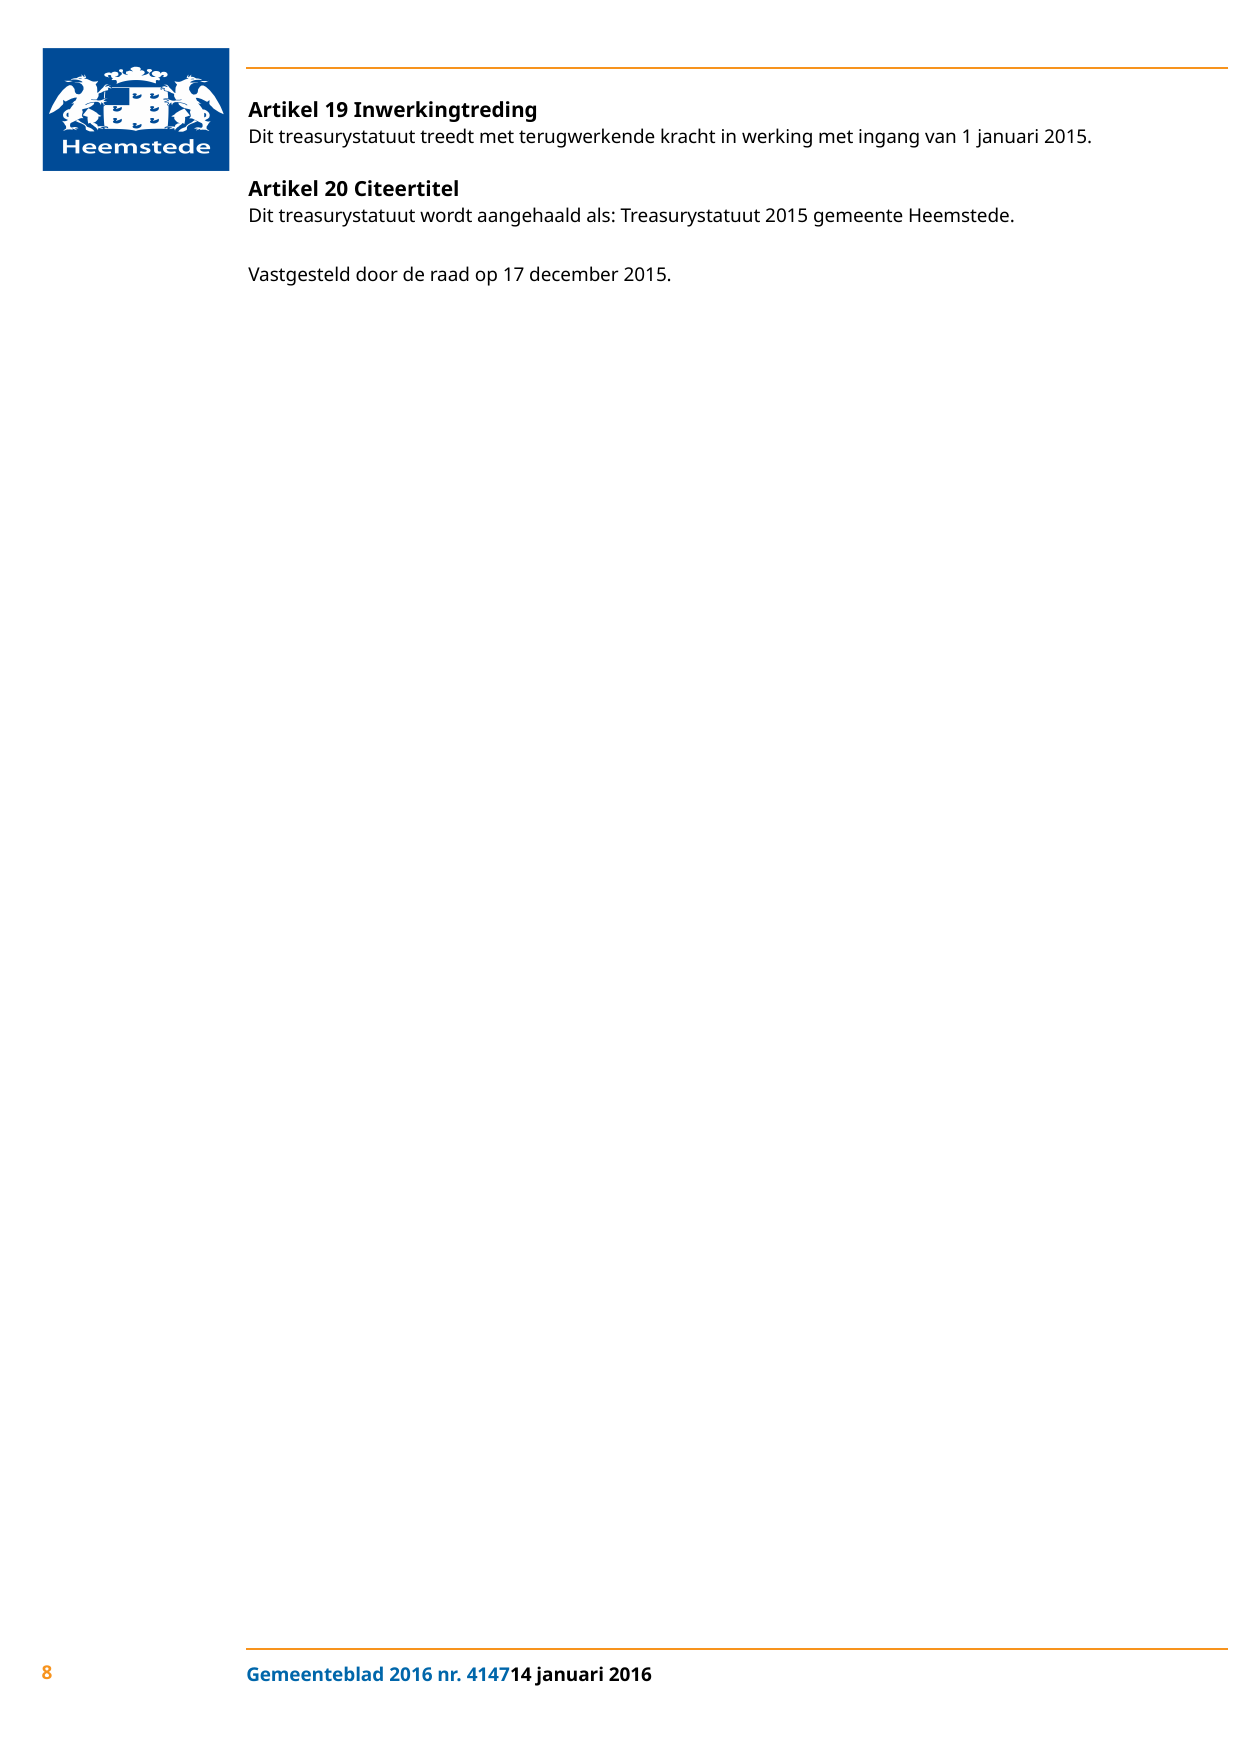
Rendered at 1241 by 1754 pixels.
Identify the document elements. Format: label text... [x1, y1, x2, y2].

text Vastgesteld door de raad op 17 december 2015. [248, 261, 1152, 287]
text Dit treasurystatuut treedt met terugwerkende kracht in werking met ingang van 1 januari 2015. [248, 123, 1152, 149]
text Dit treasurystatuut wordt aangehaald als: Treasurystatuut 2015 gemeente Heemstede. [248, 202, 1152, 228]
text Artikel 19 Inwerkingtreding [248, 95, 1152, 123]
text Artikel 20 Citeertitel [248, 174, 1152, 202]
picture [41, 47, 231, 172]
